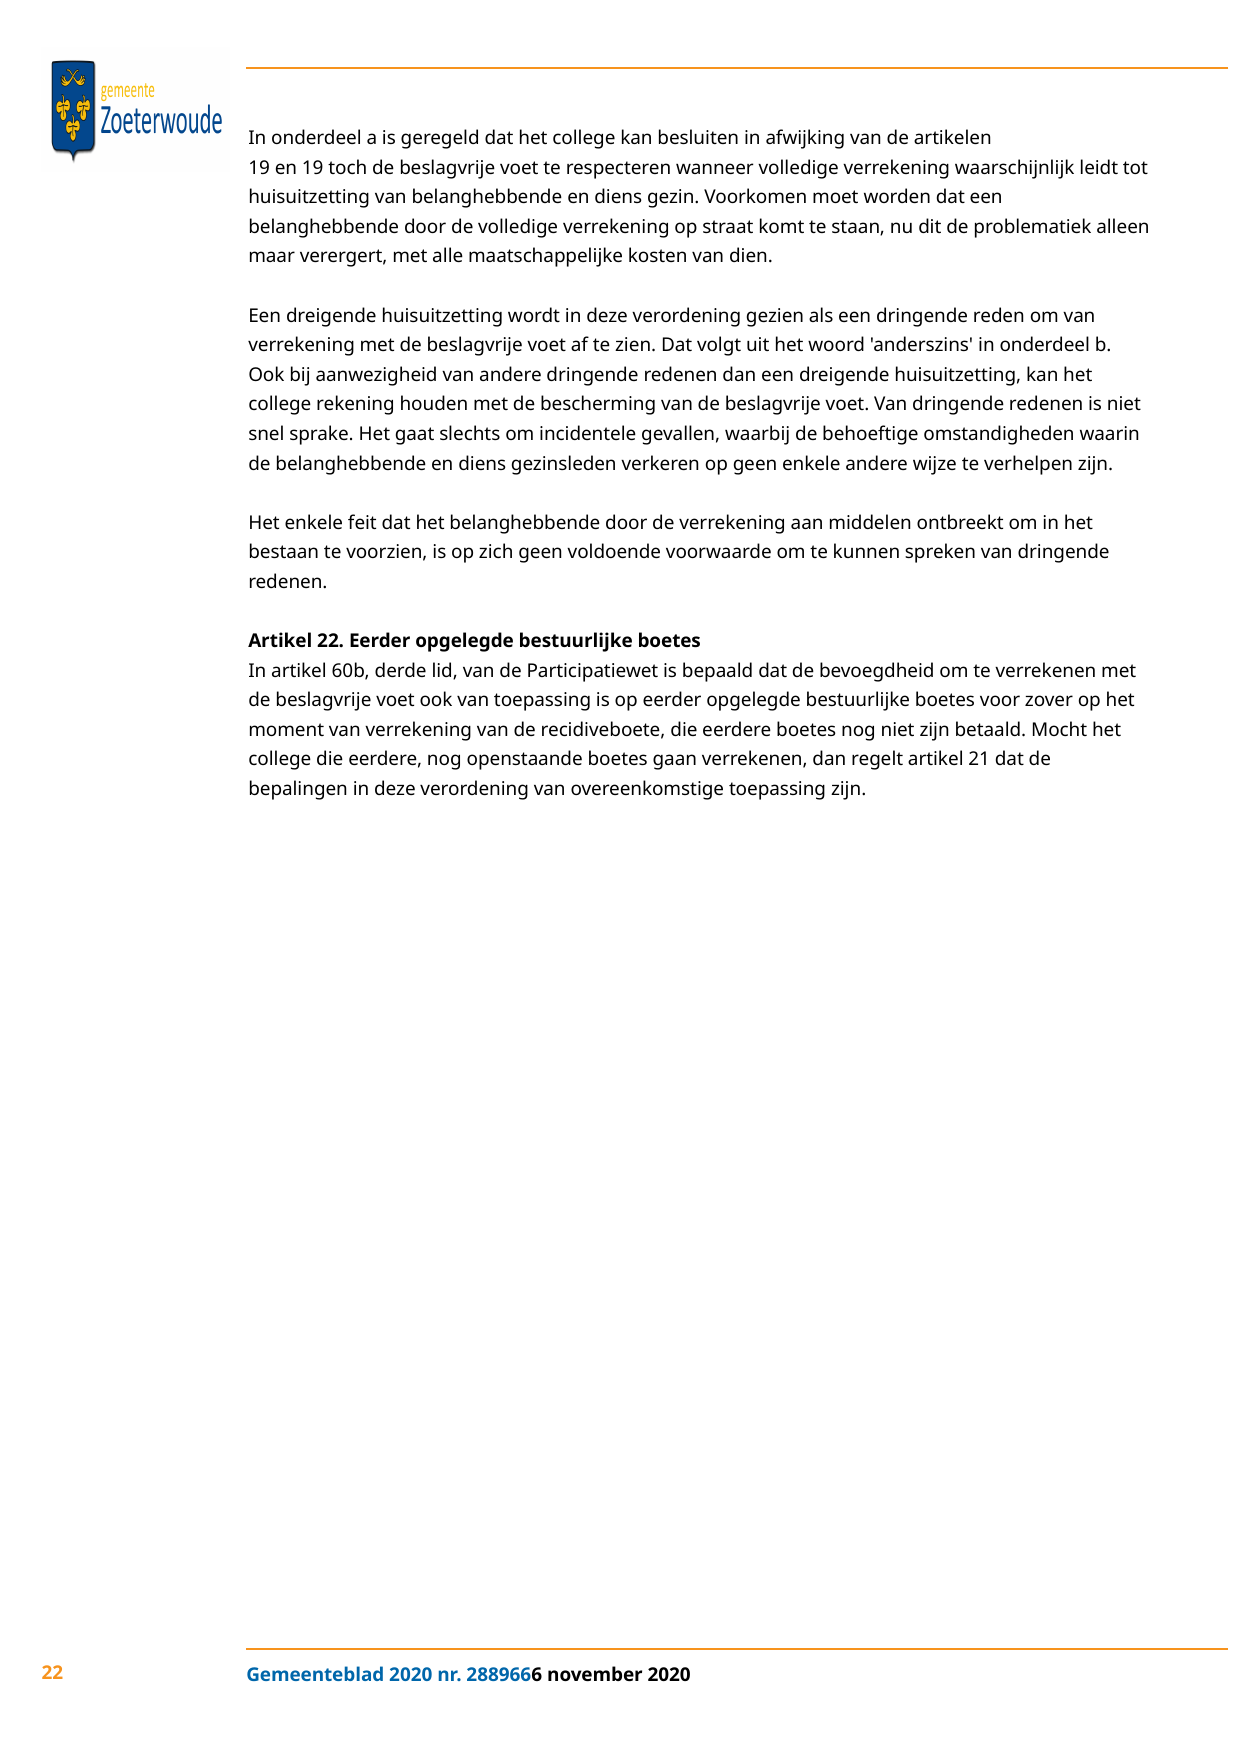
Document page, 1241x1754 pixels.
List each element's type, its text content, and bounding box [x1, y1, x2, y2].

text Een dreigende huisuitzetting wordt in deze verordening gezien als een dringende reden om van verrekening met de beslagvrije voet af te zien. Dat volgt uit het woord 'anderszins' in onderdeel b. Ook bij aanwezigheid van andere dringende redenen dan een dreigende huisuitzetting, kan het college rekening houden met de bescherming van de beslagvrije voet. Van dringende redenen is niet snel sprake. Het gaat slechts om incidentele gevallen, waarbij de behoeftige omstandigheden waarin de belanghebbende en diens gezinsleden verkeren op geen enkele andere wijze te verhelpen zijn. [248, 302, 1152, 476]
text Artikel 22. Eerder opgelegde bestuurlijke boetes [248, 627, 1152, 653]
picture [41, 47, 231, 172]
text In onderdeel a is geregeld dat het college kan besluiten in afwijking van de artikelen [248, 124, 1152, 150]
text Het enkele feit dat het belanghebbende door de verrekening aan middelen ontbreekt om in het bestaan te voorzien, is op zich geen voldoende voorwaarde om te kunnen spreken van dringende redenen. [248, 509, 1152, 594]
text In artikel 60b, derde lid, van de Participatiewet is bepaald dat de bevoegdheid om te verrekenen met de beslagvrije voet ook van toepassing is op eerder opgelegde bestuurlijke boetes voor zover op het moment van verrekening van de recidiveboete, die eerdere boetes nog niet zijn betaald. Mocht het college die eerdere, nog openstaande boetes gaan verrekenen, dan regelt artikel 21 dat de bepalingen in deze verordening van overeenkomstige toepassing zijn. [248, 657, 1152, 801]
text 19 en 19 toch de beslagvrije voet te respecteren wanneer volledige verrekening waarschijnlijk leidt tot huisuitzetting van belanghebbende en diens gezin. Voorkomen moet worden dat een belanghebbende door de volledige verrekening op straat komt te staan, nu dit de problematiek alleen maar verergert, met alle maatschappelijke kosten van dien. [248, 154, 1152, 268]
